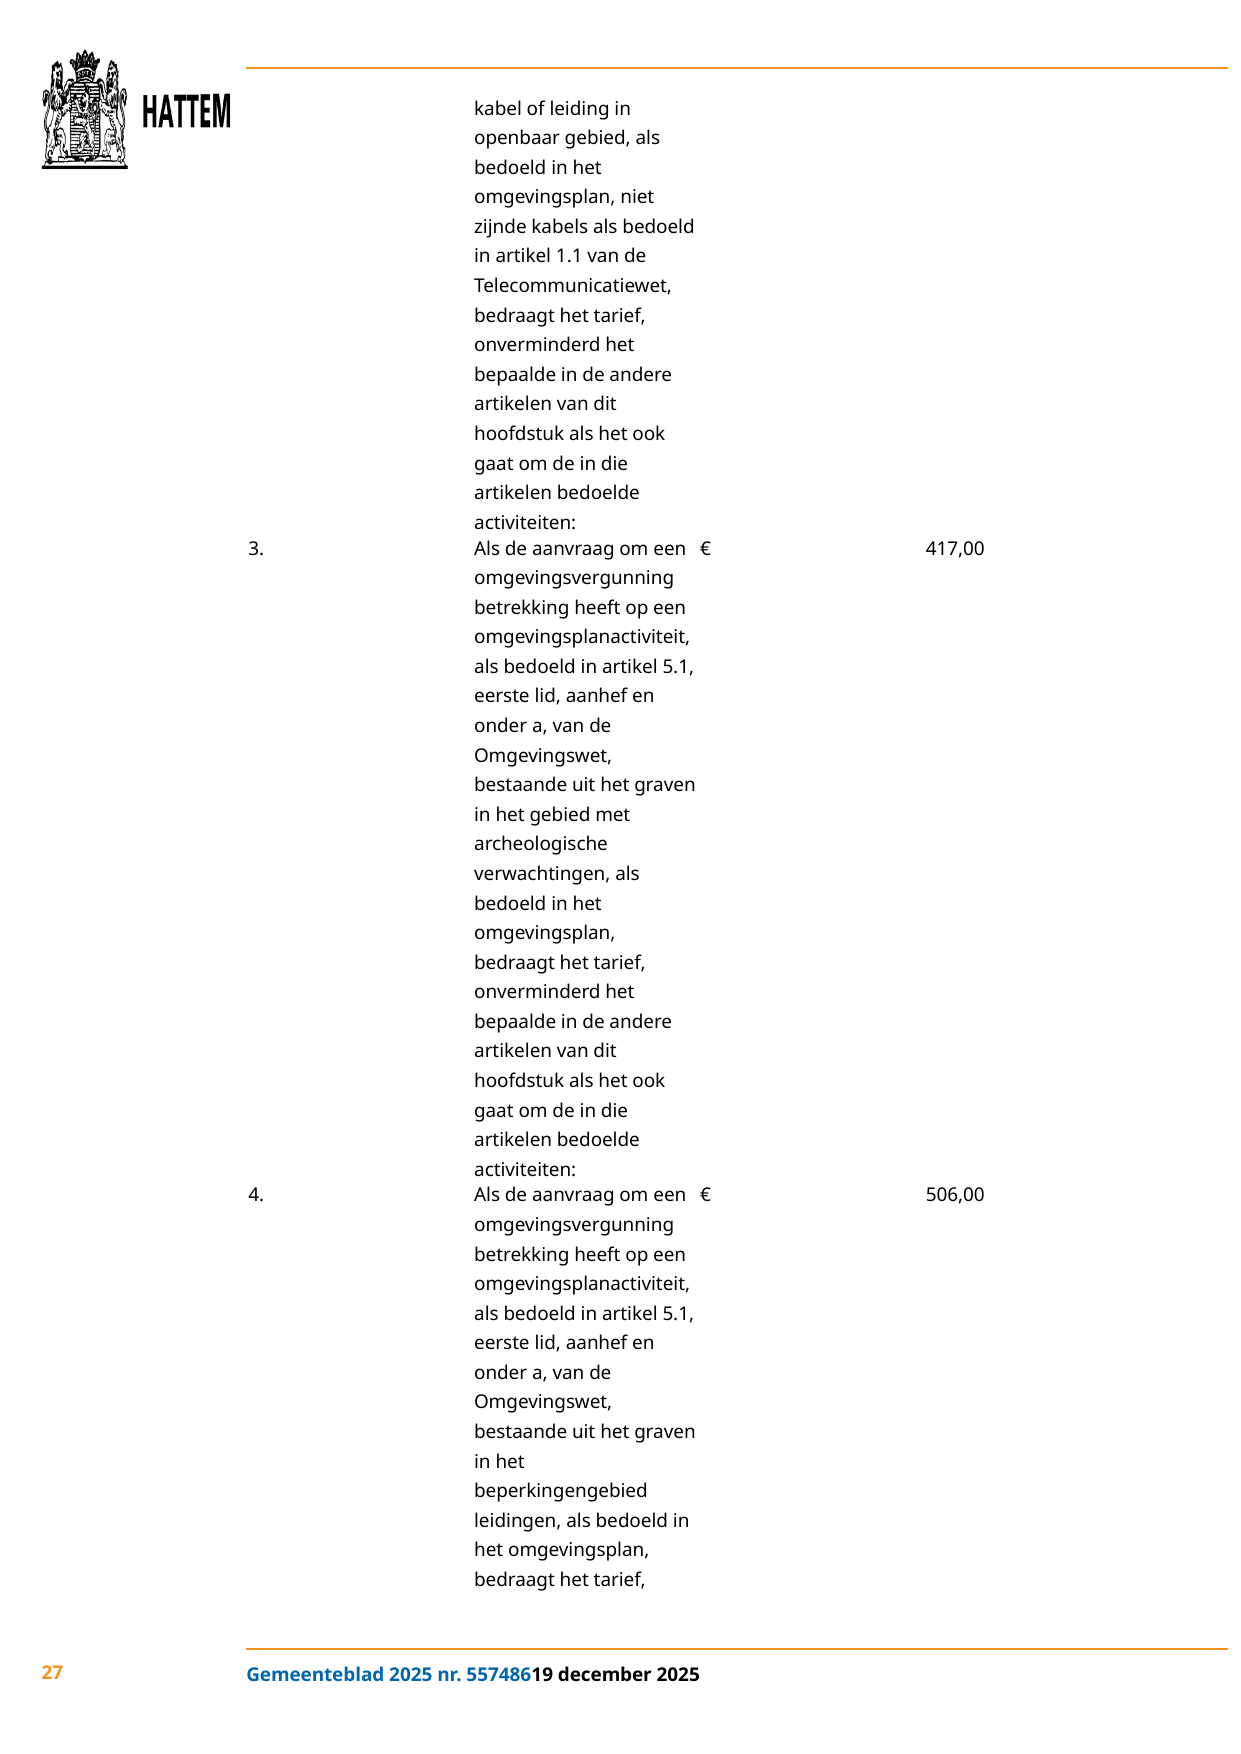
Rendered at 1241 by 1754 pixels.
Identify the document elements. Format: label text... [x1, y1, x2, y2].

table_cell 506,00 [926, 1182, 1152, 1592]
table_cell 417,00 [926, 535, 1152, 1182]
table_cell 4. [248, 1182, 474, 1592]
table_cell € [700, 1182, 926, 1592]
table_cell Als de aanvraag om een omgevingsvergunning betrekking heeft op een omgevingsplanactiviteit, als bedoeld in artikel 5.1, eerste lid, aanhef en onder a, van de Omgevingswet, bestaande uit het graven in het gebied met archeologische verwachtingen, als bedoeld in het omgevingsplan, bedraagt het tarief, onverminderd het bepaalde in de andere artikelen van dit hoofdstuk als het ook gaat om de in die artikelen bedoelde activiteiten: [474, 535, 700, 1182]
table_cell kabel of leiding in openbaar gebied, als bedoeld in het omgevingsplan, niet zijnde kabels als bedoeld in artikel 1.1 van de Telecommunicatiewet, bedraagt het tarief, onverminderd het bepaalde in de andere artikelen van dit hoofdstuk als het ook gaat om de in die artikelen bedoelde activiteiten: [474, 95, 700, 535]
table_cell 3. [248, 535, 474, 1182]
table_cell [248, 95, 474, 535]
table_cell Als de aanvraag om een omgevingsvergunning betrekking heeft op een omgevingsplanactiviteit, als bedoeld in artikel 5.1, eerste lid, aanhef en onder a, van de Omgevingswet, bestaande uit het graven in het beperkingengebied leidingen, als bedoeld in het omgevingsplan, bedraagt het tarief, [474, 1182, 700, 1592]
table_cell [700, 95, 926, 535]
table_cell [926, 95, 1152, 535]
table_cell € [700, 535, 926, 1182]
picture [41, 47, 231, 172]
